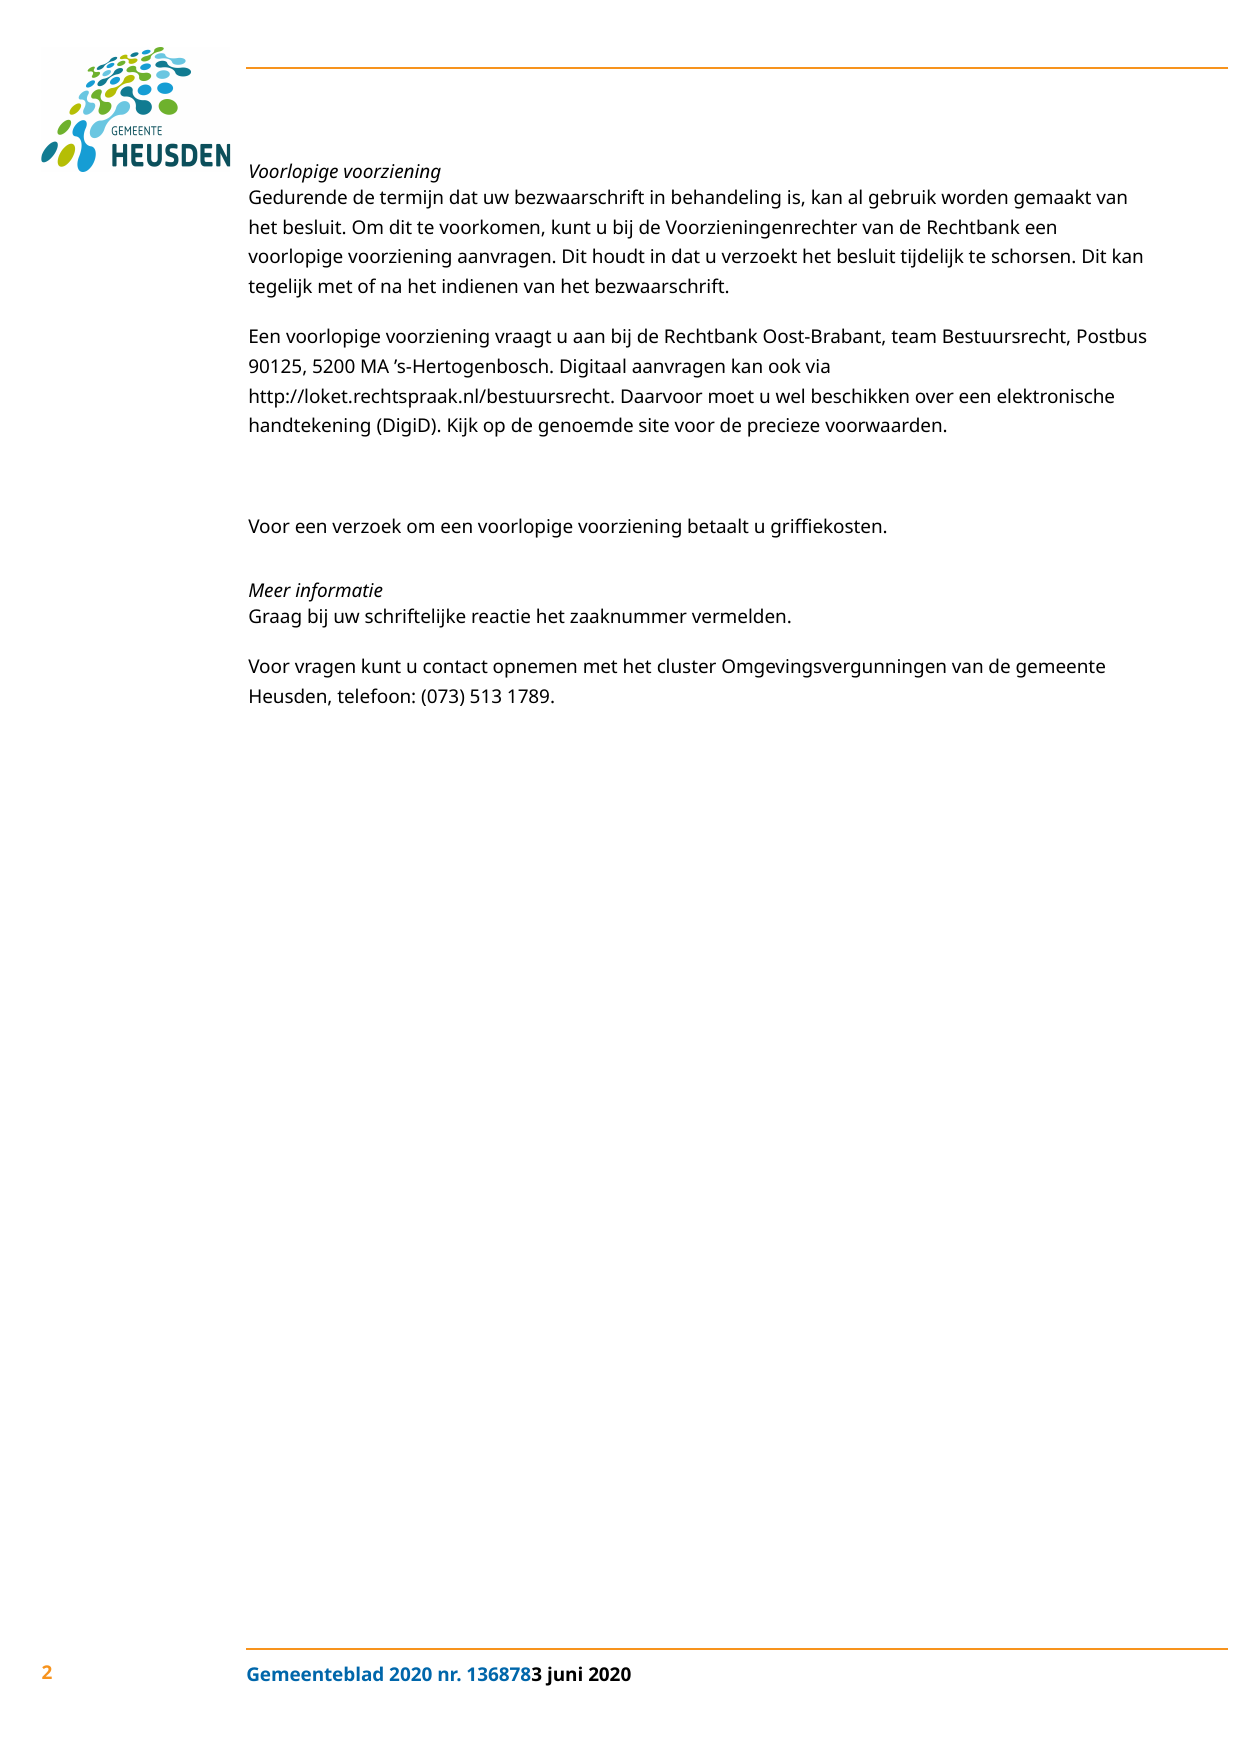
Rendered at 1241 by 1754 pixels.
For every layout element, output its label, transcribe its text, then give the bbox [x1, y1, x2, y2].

text Voor vragen kunt u contact opnemen met het cluster Omgevingsvergunningen van de gemeente Heusden, telefoon: (073) 513 1789. [248, 653, 1152, 709]
text Gedurende de termijn dat uw bezwaarschrift in behandeling is, kan al gebruik worden gemaakt van het besluit. Om dit te voorkomen, kunt u bij de Voorzieningenrechter van de Rechtbank een voorlopige voorziening aanvragen. Dit houdt in dat u verzoekt het besluit tijdelijk te schorsen. Dit kan tegelijk met of na het indienen van het bezwaarschrift. [248, 184, 1152, 299]
text Een voorlopige voorziening vraagt u aan bij de Rechtbank Oost-Brabant, team Bestuursrecht, Postbus 90125, 5200 MA ’s-Hertogenbosch. Digitaal aanvragen kan ook via http://loket.rechtspraak.nl/bestuursrecht. Daarvoor moet u wel beschikken over een elektronische handtekening (DigiD). Kijk op de genoemde site voor de precieze voorwaarden. [248, 324, 1152, 438]
text Voorlopige voorziening [248, 159, 1152, 184]
text Voor een verzoek om een voorlopige voorziening betaalt u griffiekosten. [248, 513, 1152, 539]
text Graag bij uw schriftelijke reactie het zaaknummer vermelden. [248, 603, 1152, 629]
picture [41, 47, 231, 172]
text Meer informatie [248, 577, 1152, 603]
